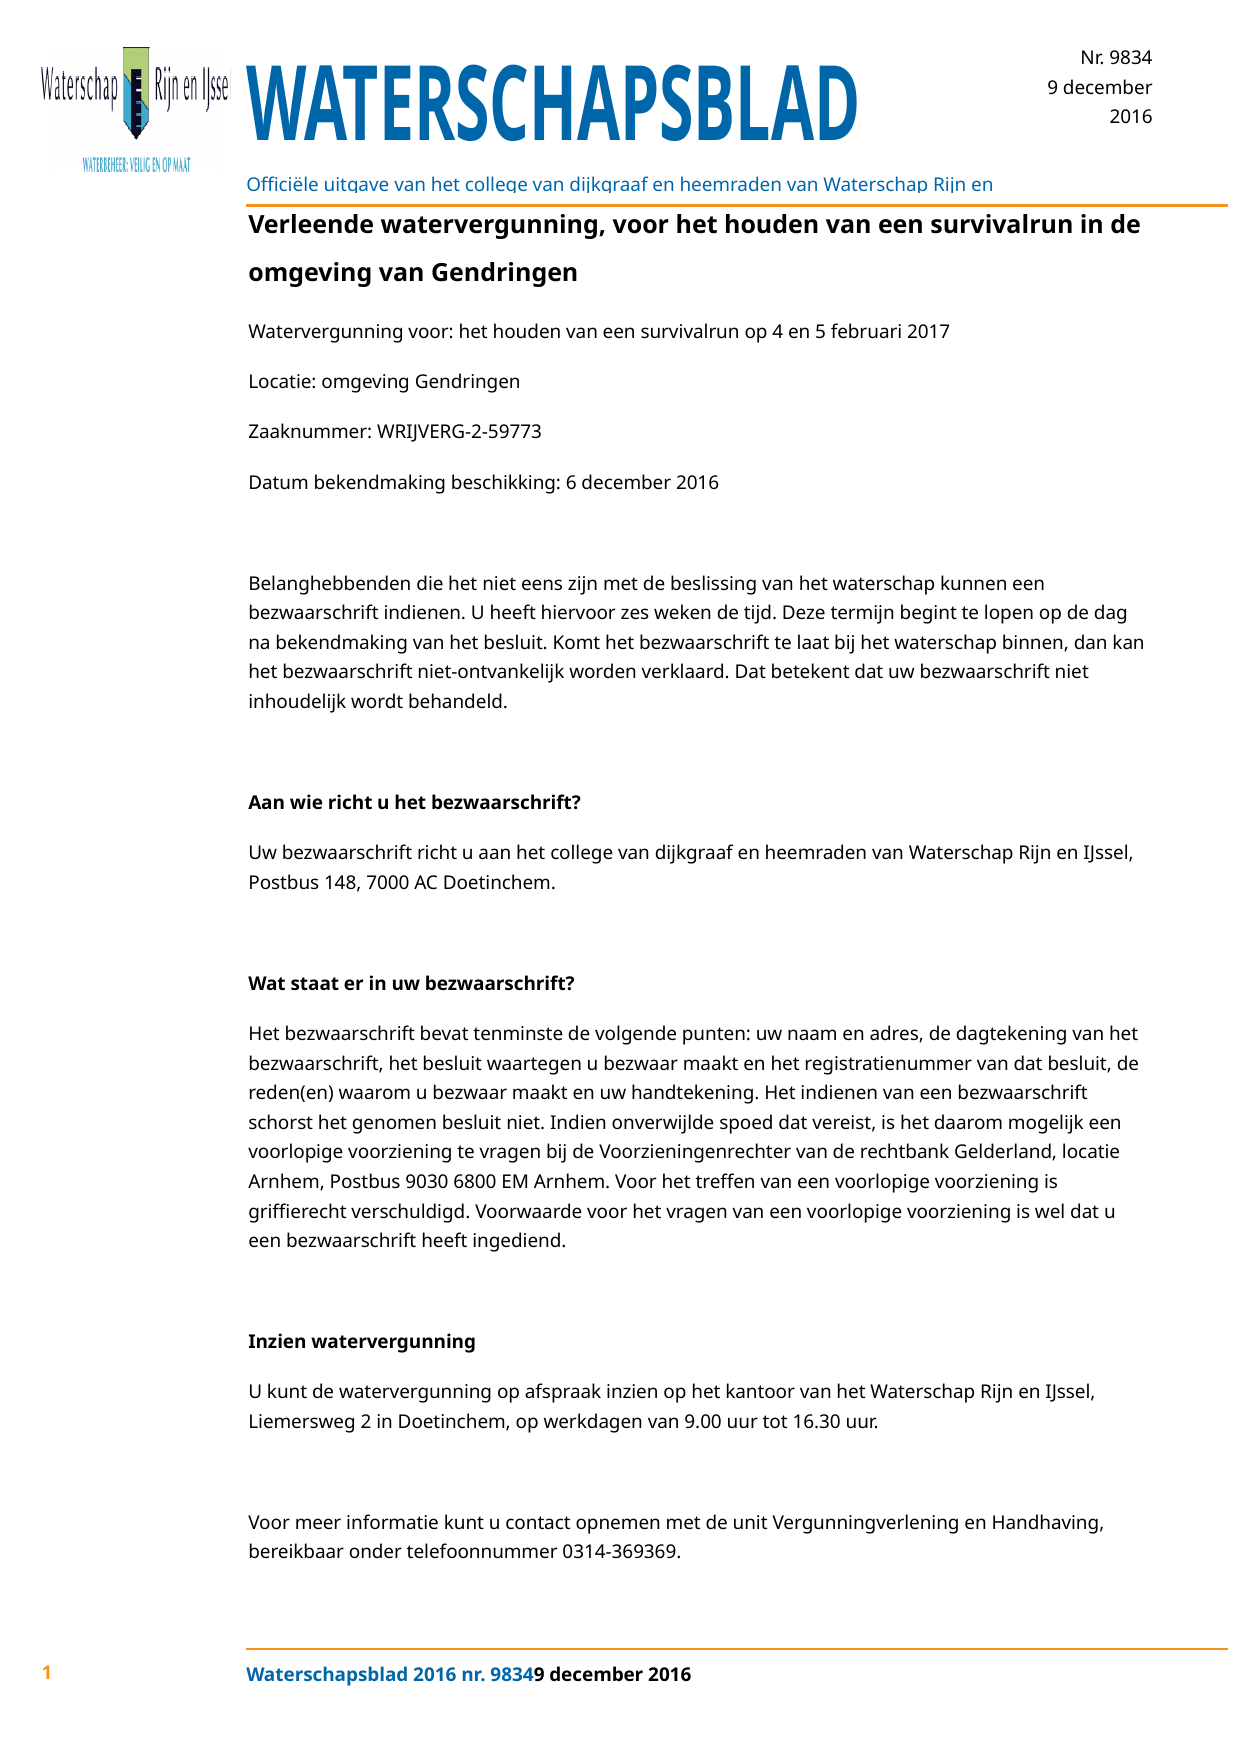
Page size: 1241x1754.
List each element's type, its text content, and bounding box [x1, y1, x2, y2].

text Het bezwaarschrift bevat tenminste de volgende punten: uw naam en adres, de dagtekening van het bezwaarschrift, het besluit waartegen u bezwaar maakt en het registratienummer van dat besluit, de reden(en) waarom u bezwaar maakt en uw handtekening. Het indienen van een bezwaarschrift schorst het genomen besluit niet. Indien onverwijlde spoed dat vereist, is het daarom mogelijk een voorlopige voorziening te vragen bij de Voorzieningenrechter van de rechtbank Gelderland, locatie Arnhem, Postbus 9030 6800 EM Arnhem. Voor het treffen van een voorlopige voorziening is griffierecht verschuldigd. Voorwaarde voor het vragen van een voorlopige voorziening is wel dat u een bezwaarschrift heeft ingediend. [248, 1020, 1152, 1253]
picture [41, 47, 231, 172]
text Uw bezwaarschrift richt u aan het college van dijkgraaf en heemraden van Waterschap Rijn en IJssel, Postbus 148, 7000 AC Doetinchem. [248, 839, 1152, 895]
text Inzien watervergunning [248, 1328, 1152, 1354]
text Belanghebbenden die het niet eens zijn met de beslissing van het waterschap kunnen een bezwaarschrift indienen. U heeft hiervoor zes weken de tijd. Deze termijn begint te lopen op de dag na bekendmaking van het besluit. Komt het bezwaarschrift te laat bij het waterschap binnen, dan kan het bezwaarschrift niet-ontvankelijk worden verklaard. Dat betekent dat uw bezwaarschrift niet inhoudelijk wordt behandeld. [248, 570, 1152, 714]
text Zaaknummer: WRIJVERG-2-59773 [248, 419, 1152, 444]
text Wat staat er in uw bezwaarschrift? [248, 970, 1152, 996]
text Watervergunning voor: het houden van een survivalrun op 4 en 5 februari 2017 [248, 318, 1152, 344]
text Verleende watervergunning, voor het houden van een survivalrun in de omgeving van Gendringen [248, 207, 1152, 288]
text Datum bekendmaking beschikking: 6 december 2016 [248, 469, 1152, 495]
text Aan wie richt u het bezwaarschrift? [248, 789, 1152, 815]
text U kunt de watervergunning op afspraak inzien op het kantoor van het Waterschap Rijn en IJssel, Liemersweg 2 in Doetinchem, op werkdagen van 9.00 uur tot 16.30 uur. [248, 1379, 1152, 1434]
text Locatie: omgeving Gendringen [248, 368, 1152, 394]
text Voor meer informatie kunt u contact opnemen met de unit Vergunningverlening en Handhaving, bereikbaar onder telefoonnummer 0314-369369. [248, 1509, 1152, 1564]
